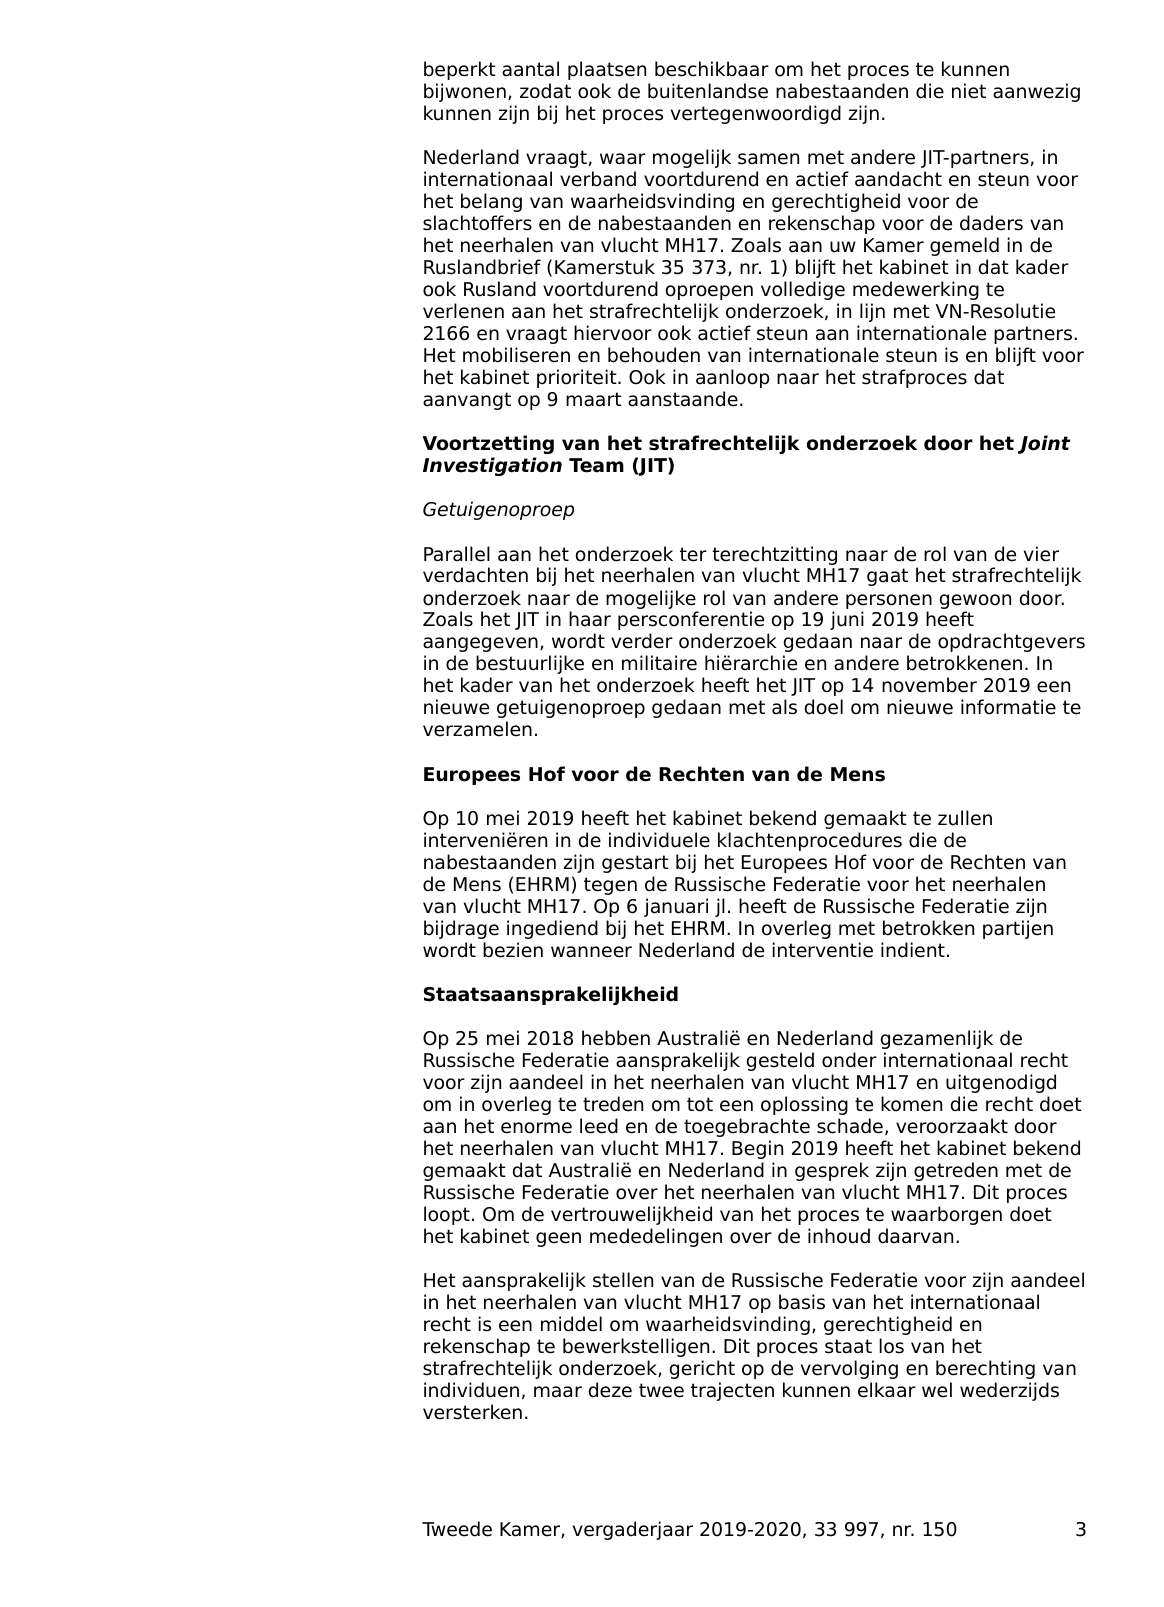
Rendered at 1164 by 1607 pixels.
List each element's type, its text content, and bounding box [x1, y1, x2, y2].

subtitle Europees Hof voor de Rechten van de Mens [422, 763, 1087, 785]
text Nederland vraagt, waar mogelijk samen met andere JIT-partners, in internationaal verband voortdurend en actief aandacht en steun voor het belang van waarheidsvinding en gerechtigheid voor de slachtoffers en de nabestaanden en rekenschap voor de daders van het neerhalen van vlucht MH17. Zoals aan uw Kamer gemeld in de Ruslandbrief (Kamerstuk 35 373, nr. 1) blijft het kabinet in dat kader ook Rusland voortdurend oproepen volledige medewerking te verlenen aan het strafrechtelijk onderzoek, in lijn met VN-Resolutie 2166 en vraagt hiervoor ook actief steun aan internationale partners. Het mobiliseren en behouden van internationale steun is en blijft voor het kabinet prioriteit. Ook in aanloop naar het strafproces dat aanvangt op 9 maart aanstaande. [422, 147, 1087, 411]
text Op 10 mei 2019 heeft het kabinet bekend gemaakt te zullen interveniëren in de individuele klachtenprocedures die de nabestaanden zijn gestart bij het Europees Hof voor de Rechten van de Mens (EHRM) tegen de Russische Federatie voor het neerhalen van vlucht MH17. Op 6 januari jl. heeft de Russische Federatie zijn bijdrage ingediend bij het EHRM. In overleg met betrokken partijen wordt bezien wanneer Nederland de interventie indient. [422, 808, 1087, 961]
text Het aansprakelijk stellen van de Russische Federatie voor zijn aandeel in het neerhalen van vlucht MH17 op basis van het internationaal recht is een middel om waarheidsvinding, gerechtigheid en rekenschap te bewerkstelligen. Dit proces staat los van het strafrechtelijk onderzoek, gericht op de vervolging en berechting van individuen, maar deze twee trajecten kunnen elkaar wel wederzijds versterken. [422, 1270, 1087, 1424]
subtitle Staatsaansprakelijkheid [422, 984, 1087, 1006]
text beperkt aantal plaatsen beschikbaar om het proces te kunnen bijwonen, zodat ook de buitenlandse nabestaanden die niet aanwezig kunnen zijn bij het proces vertegenwoordigd zijn. [422, 59, 1087, 125]
text Op 25 mei 2018 hebben Australië en Nederland gezamenlijk de Russische Federatie aansprakelijk gesteld onder internationaal recht voor zijn aandeel in het neerhalen van vlucht MH17 en uitgenodigd om in overleg te treden om tot een oplossing te komen die recht doet aan het enorme leed en de toegebrachte schade, veroorzaakt door het neerhalen van vlucht MH17. Begin 2019 heeft het kabinet bekend gemaakt dat Australië en Nederland in gesprek zijn getreden met de Russische Federatie over het neerhalen van vlucht MH17. Dit proces loopt. Om de vertrouwelijkheid van het proces te waarborgen doet het kabinet geen mededelingen over de inhoud daarvan. [422, 1028, 1087, 1248]
subtitle Voortzetting van het strafrechtelijk onderzoek door het Joint Investigation Team (JIT) [422, 433, 1087, 477]
text Parallel aan het onderzoek ter terechtzitting naar de rol van de vier verdachten bij het neerhalen van vlucht MH17 gaat het strafrechtelijk onderzoek naar de mogelijke rol van andere personen gewoon door. Zoals het JIT in haar persconferentie op 19 juni 2019 heeft aangegeven, wordt verder onderzoek gedaan naar de opdrachtgevers in de bestuurlijke en militaire hiërarchie en andere betrokkenen. In het kader van het onderzoek heeft het JIT op 14 november 2019 een nieuwe getuigenoproep gedaan met als doel om nieuwe informatie te verzamelen. [422, 543, 1087, 741]
subtitle Getuigenoproep [422, 499, 1087, 521]
